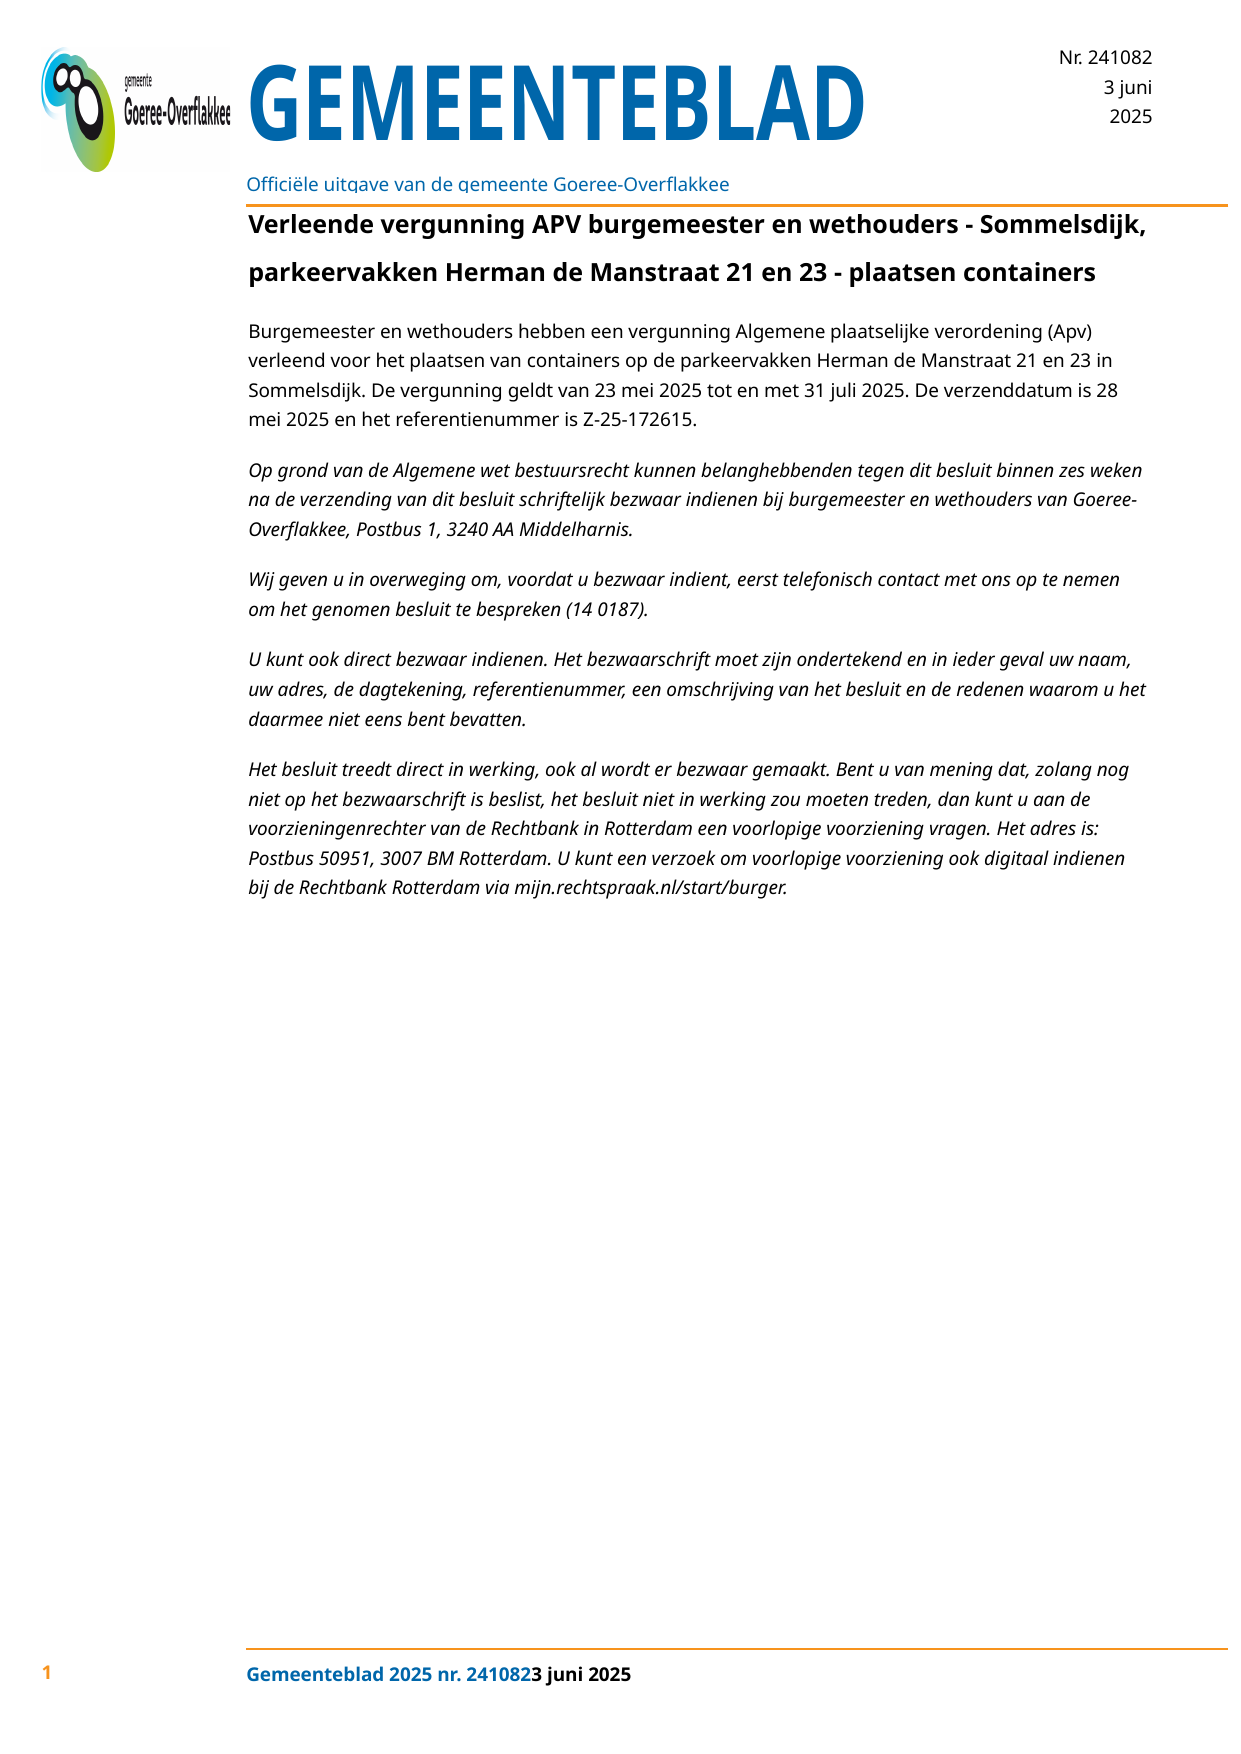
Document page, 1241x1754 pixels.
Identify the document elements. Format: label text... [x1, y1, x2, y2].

text Het besluit treedt direct in werking, ook al wordt er bezwaar gemaakt. Bent u van mening dat, zolang nog niet op het bezwaarschrift is beslist, het besluit niet in werking zou moeten treden, dan kunt u aan de voorzieningenrechter van de Rechtbank in Rotterdam een voorlopige voorziening vragen. Het adres is: Postbus 50951, 3007 BM Rotterdam. U kunt een verzoek om voorlopige voorziening ook digitaal indienen bij de Rechtbank Rotterdam via mijn.rechtspraak.nl/start/burger. [248, 756, 1152, 900]
text Op grond van de Algemene wet bestuursrecht kunnen belanghebbenden tegen dit besluit binnen zes weken na de verzending van dit besluit schriftelijk bezwaar indienen bij burgemeester en wethouders van Goeree-Overflakkee, Postbus 1, 3240 AA Middelharnis. [248, 457, 1152, 542]
text Verleende vergunning APV burgemeester en wethouders - Sommelsdijk, parkeervakken Herman de Manstraat 21 en 23 - plaatsen containers [248, 207, 1152, 288]
text U kunt ook direct bezwaar indienen. Het bezwaarschrift moet zijn ondertekend en in ieder geval uw naam, uw adres, de dagtekening, referentienummer, een omschrijving van het besluit en de redenen waarom u het daarmee niet eens bent bevatten. [248, 647, 1152, 732]
text Burgemeester en wethouders hebben een vergunning Algemene plaatselijke verordening (Apv) verleend voor het plaatsen van containers op de parkeervakken Herman de Manstraat 21 en 23 in Sommelsdijk. De vergunning geldt van 23 mei 2025 tot en met 31 juli 2025. De verzenddatum is 28 mei 2025 en het referentienummer is Z-25-172615. [248, 318, 1152, 432]
picture [41, 47, 231, 172]
text Wij geven u in overweging om, voordat u bezwaar indient, eerst telefonisch contact met ons op te nemen om het genomen besluit te bespreken (14 0187). [248, 567, 1152, 622]
